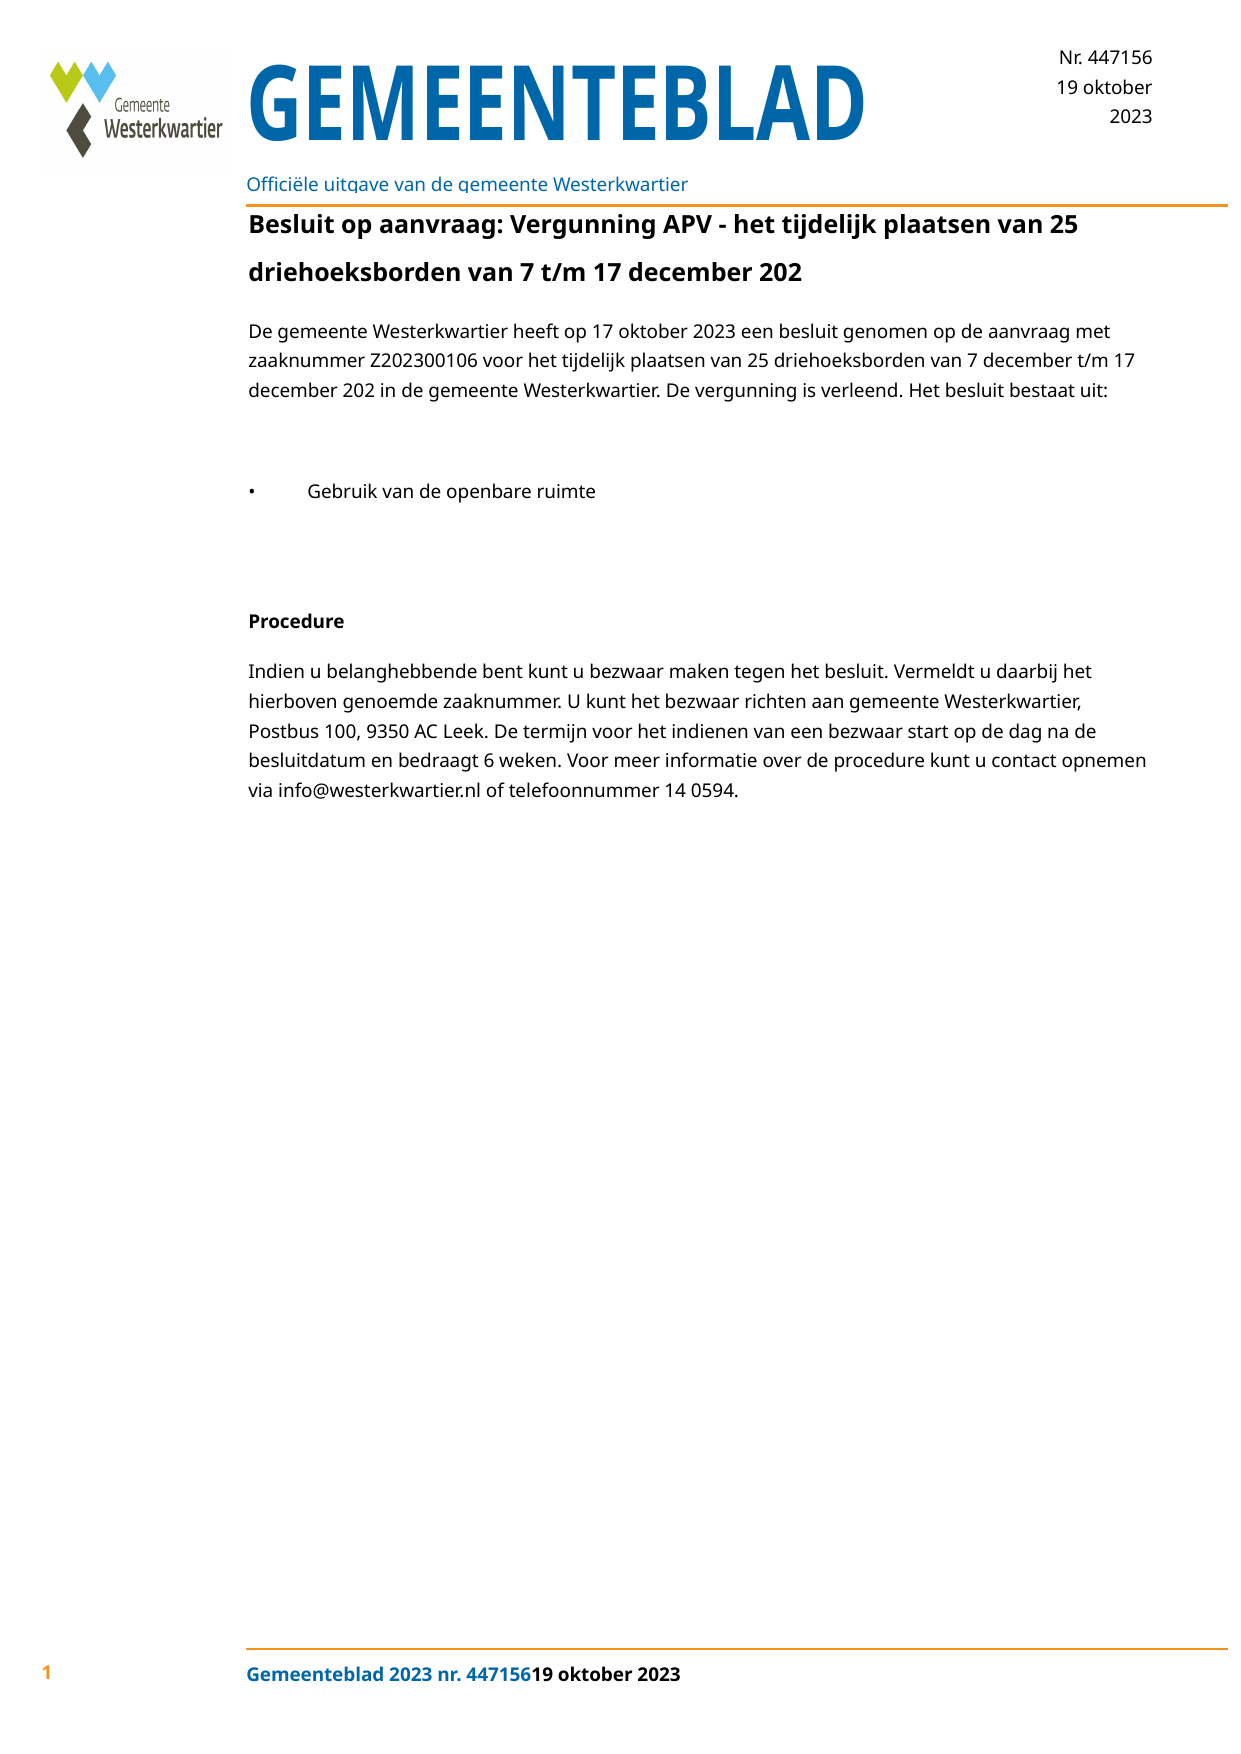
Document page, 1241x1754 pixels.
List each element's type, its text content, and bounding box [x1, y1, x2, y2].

text Procedure [248, 608, 1152, 634]
text Indien u belanghebbende bent kunt u bezwaar maken tegen het besluit. Vermeldt u daarbij het hierboven genoemde zaaknummer. U kunt het bezwaar richten aan gemeente Westerkwartier, Postbus 100, 9350 AC Leek. De termijn voor het indienen van een bezwaar start op de dag na de besluitdatum en bedraagt 6 weken. Voor meer informatie over de procedure kunt u contact opnemen via info@westerkwartier.nl of telefoonnummer 14 0594. [248, 659, 1152, 803]
list Gebruik van de openbare ruimte [248, 478, 1152, 504]
text De gemeente Westerkwartier heeft op 17 oktober 2023 een besluit genomen op de aanvraag met zaaknummer Z202300106 voor het tijdelijk plaatsen van 25 driehoeksborden van 7 december t/m 17 december 202 in de gemeente Westerkwartier. De vergunning is verleend. Het besluit bestaat uit: [248, 318, 1152, 403]
text Besluit op aanvraag: Vergunning APV - het tijdelijk plaatsen van 25 driehoeksborden van 7 t/m 17 december 202 [248, 207, 1152, 288]
picture [41, 47, 231, 172]
